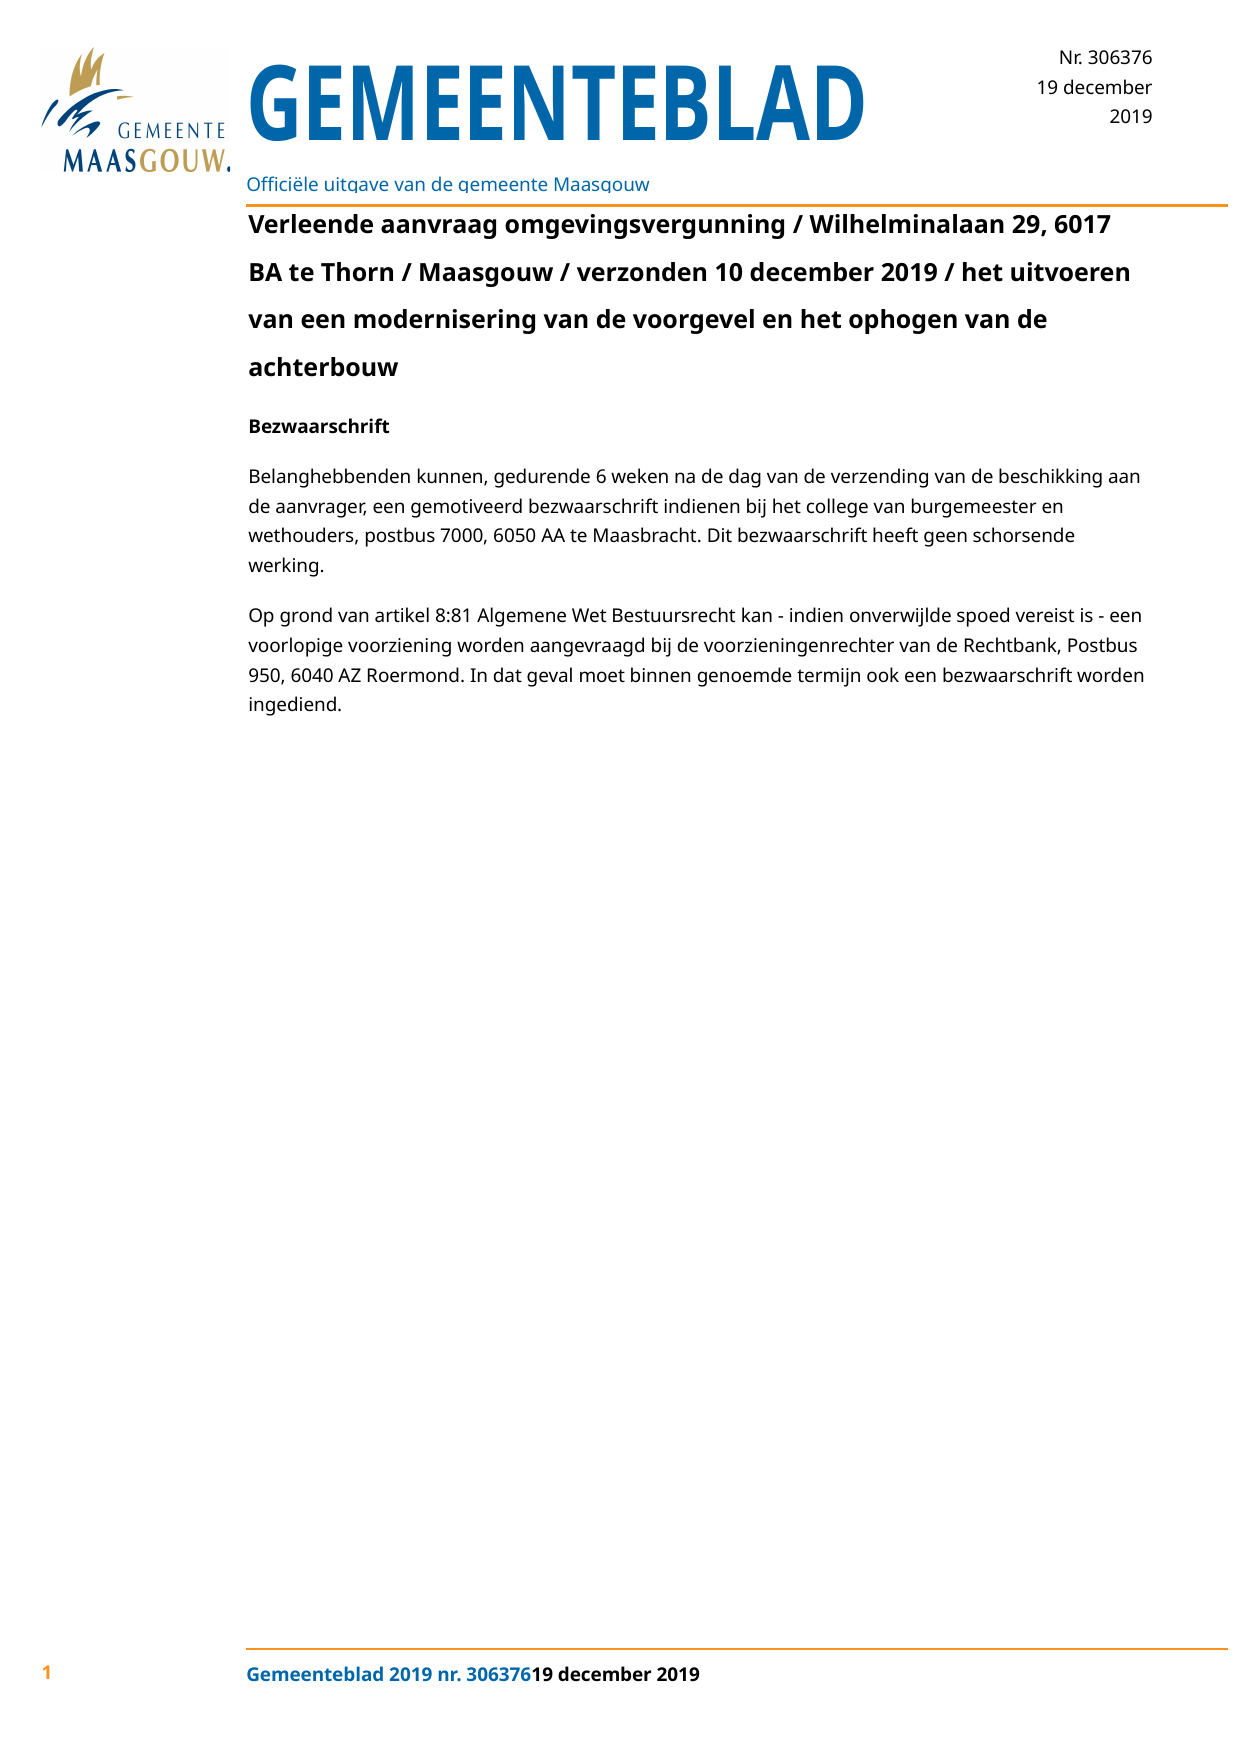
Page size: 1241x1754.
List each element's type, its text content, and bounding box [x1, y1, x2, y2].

text Belanghebbenden kunnen, gedurende 6 weken na de dag van de verzending van de beschikking aan de aanvrager, een gemotiveerd bezwaarschrift indienen bij het college van burgemeester en wethouders, postbus 7000, 6050 AA te Maasbracht. Dit bezwaarschrift heeft geen schorsende werking. [248, 463, 1152, 578]
text Bezwaarschrift [248, 413, 1152, 439]
picture [41, 47, 231, 172]
text Verleende aanvraag omgevingsvergunning / Wilhelminalaan 29, 6017 BA te Thorn / Maasgouw / verzonden 10 december 2019 / het uitvoeren van een modernisering van de voorgevel en het ophogen van de achterbouw [248, 207, 1152, 384]
text Op grond van artikel 8:81 Algemene Wet Bestuursrecht kan - indien onverwijlde spoed vereist is - een voorlopige voorziening worden aangevraagd bij de voorzieningenrechter van de Rechtbank, Postbus 950, 6040 AZ Roermond. In dat geval moet binnen genoemde termijn ook een bezwaarschrift worden ingediend. [248, 603, 1152, 717]
